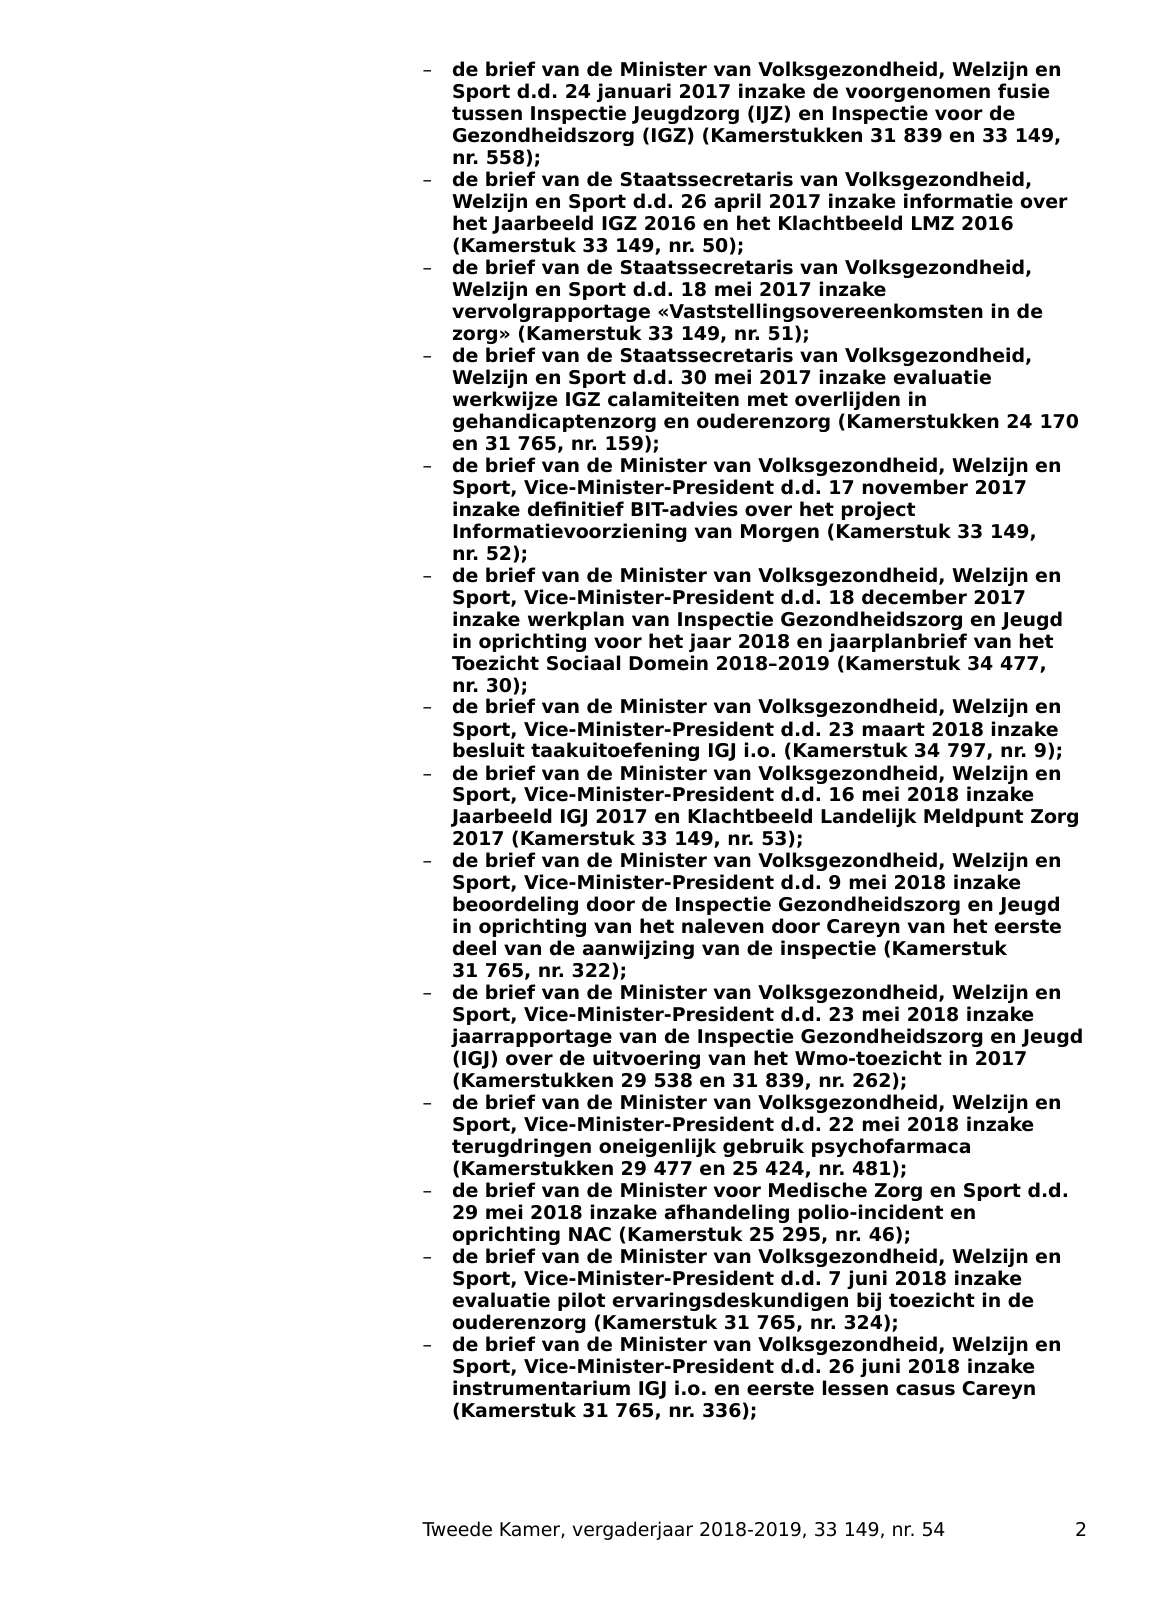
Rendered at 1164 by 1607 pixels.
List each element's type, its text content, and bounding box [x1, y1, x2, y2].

text – de brief van de Staatssecretaris van Volksgezondheid, Welzijn en Sport d.d. 26 april 2017 inzake informatie over het Jaarbeeld IGZ 2016 en het Klachtbeeld LMZ 2016 (Kamerstuk 33 149, nr. 50); [422, 169, 1087, 257]
text – de brief van de Minister van Volksgezondheid, Welzijn en Sport, Vice-Minister-President d.d. 22 mei 2018 inzake terugdringen oneigenlijk gebruik psychofarmaca (Kamerstukken 29 477 en 25 424, nr. 481); [422, 1092, 1087, 1180]
text – de brief van de Minister van Volksgezondheid, Welzijn en Sport d.d. 24 januari 2017 inzake de voorgenomen fusie tussen Inspectie Jeugdzorg (IJZ) en Inspectie voor de Gezondheidszorg (IGZ) (Kamerstukken 31 839 en 33 149, nr. 558); [422, 59, 1087, 169]
text – de brief van de Minister van Volksgezondheid, Welzijn en Sport, Vice-Minister-President d.d. 26 juni 2018 inzake instrumentarium IGJ i.o. en eerste lessen casus Careyn (Kamerstuk 31 765, nr. 336); [422, 1334, 1087, 1422]
text – de brief van de Minister van Volksgezondheid, Welzijn en Sport, Vice-Minister-President d.d. 23 maart 2018 inzake besluit taakuitoefening IGJ i.o. (Kamerstuk 34 797, nr. 9); [422, 696, 1087, 762]
text – de brief van de Minister van Volksgezondheid, Welzijn en Sport, Vice-Minister-President d.d. 23 mei 2018 inzake jaarrapportage van de Inspectie Gezondheidszorg en Jeugd (IGJ) over de uitvoering van het Wmo-toezicht in 2017 (Kamerstukken 29 538 en 31 839, nr. 262); [422, 982, 1087, 1092]
text – de brief van de Staatssecretaris van Volksgezondheid, Welzijn en Sport d.d. 30 mei 2017 inzake evaluatie werkwijze IGZ calamiteiten met overlijden in gehandicaptenzorg en ouderenzorg (Kamerstukken 24 170 en 31 765, nr. 159); [422, 345, 1087, 455]
text – de brief van de Minister van Volksgezondheid, Welzijn en Sport, Vice-Minister-President d.d. 7 juni 2018 inzake evaluatie pilot ervaringsdeskundigen bij toezicht in de ouderenzorg (Kamerstuk 31 765, nr. 324); [422, 1246, 1087, 1334]
text – de brief van de Minister voor Medische Zorg en Sport d.d. 29 mei 2018 inzake afhandeling polio-incident en oprichting NAC (Kamerstuk 25 295, nr. 46); [422, 1180, 1087, 1246]
text – de brief van de Staatssecretaris van Volksgezondheid, Welzijn en Sport d.d. 18 mei 2017 inzake vervolgrapportage «Vaststellingsovereenkomsten in de zorg» (Kamerstuk 33 149, nr. 51); [422, 257, 1087, 345]
text – de brief van de Minister van Volksgezondheid, Welzijn en Sport, Vice-Minister-President d.d. 17 november 2017 inzake definitief BIT-advies over het project Informatievoorziening van Morgen (Kamerstuk 33 149, nr. 52); [422, 455, 1087, 564]
text – de brief van de Minister van Volksgezondheid, Welzijn en Sport, Vice-Minister-President d.d. 9 mei 2018 inzake beoordeling door de Inspectie Gezondheidszorg en Jeugd in oprichting van het naleven door Careyn van het eerste deel van de aanwijzing van de inspectie (Kamerstuk 31 765, nr. 322); [422, 850, 1087, 982]
text – de brief van de Minister van Volksgezondheid, Welzijn en Sport, Vice-Minister-President d.d. 18 december 2017 inzake werkplan van Inspectie Gezondheidszorg en Jeugd in oprichting voor het jaar 2018 en jaarplanbrief van het Toezicht Sociaal Domein 2018–2019 (Kamerstuk 34 477, nr. 30); [422, 564, 1087, 696]
text – de brief van de Minister van Volksgezondheid, Welzijn en Sport, Vice-Minister-President d.d. 16 mei 2018 inzake Jaarbeeld IGJ 2017 en Klachtbeeld Landelijk Meldpunt Zorg 2017 (Kamerstuk 33 149, nr. 53); [422, 762, 1087, 850]
